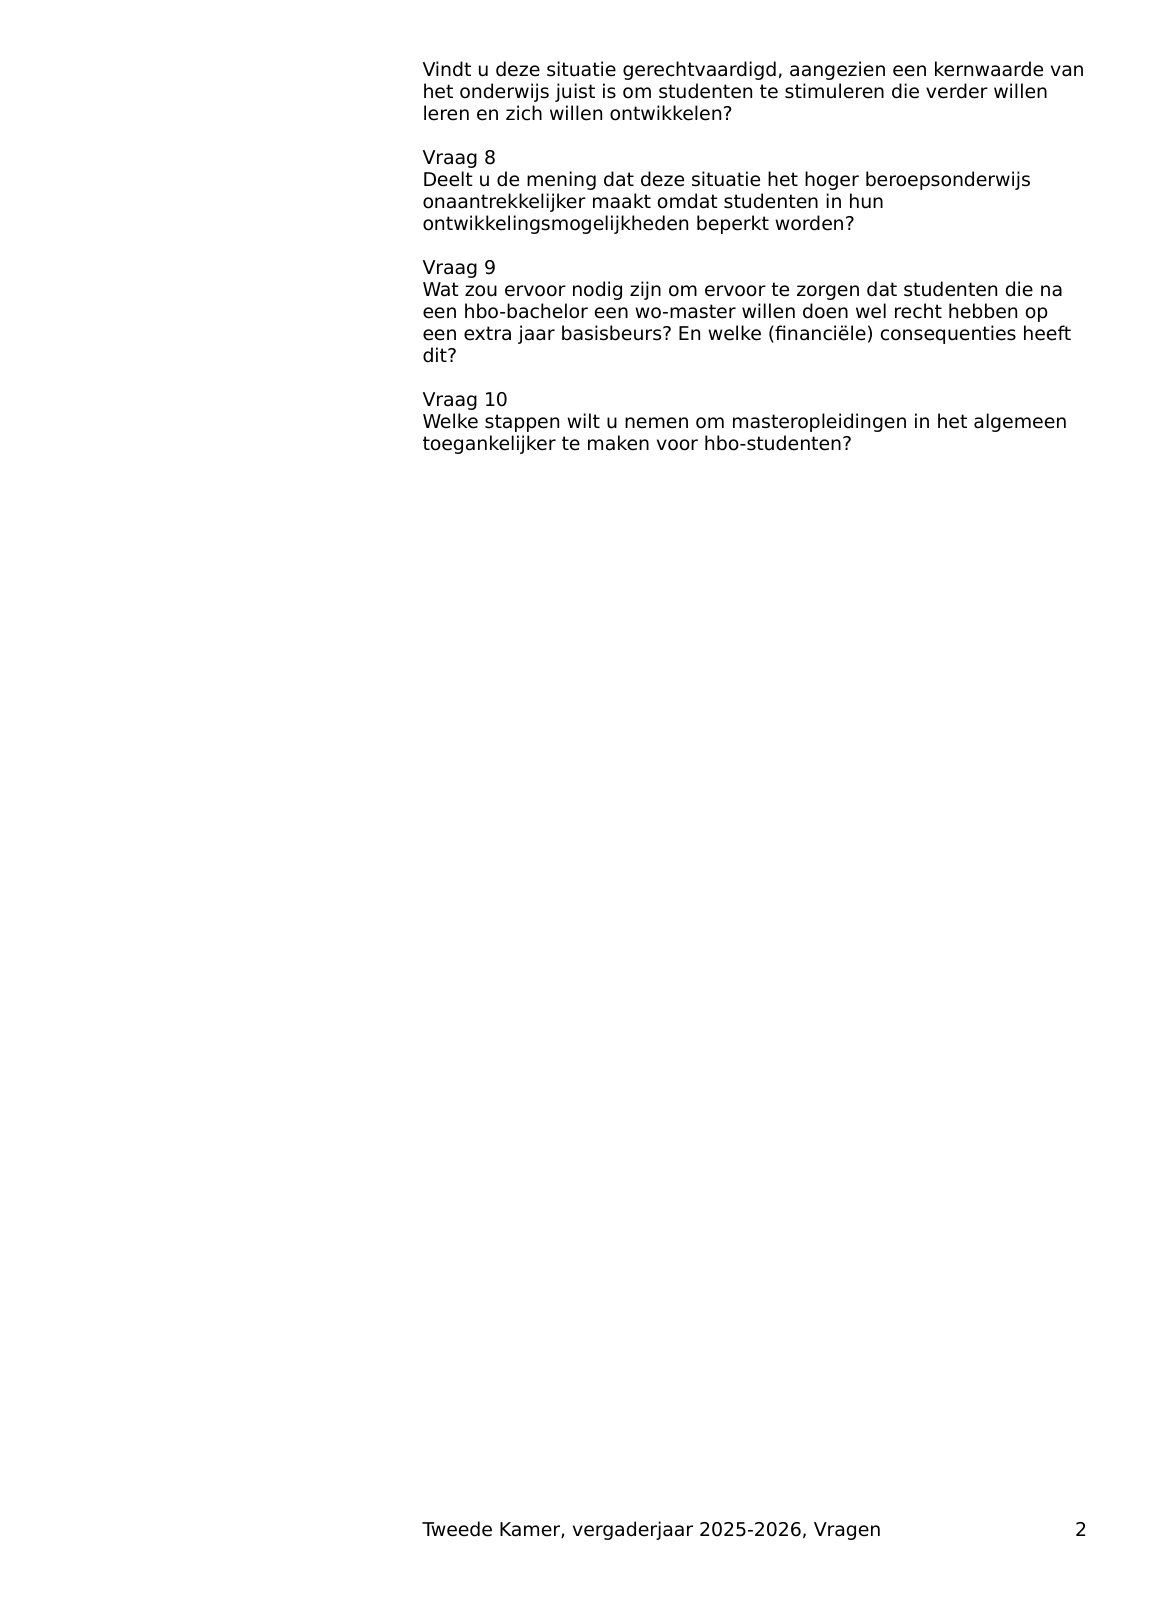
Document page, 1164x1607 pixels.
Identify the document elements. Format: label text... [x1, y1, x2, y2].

text Vraag 9 [422, 257, 1087, 279]
text Vindt u deze situatie gerechtvaardigd, aangezien een kernwaarde van het onderwijs juist is om studenten te stimuleren die verder willen leren en zich willen ontwikkelen? [422, 59, 1087, 125]
text Wat zou ervoor nodig zijn om ervoor te zorgen dat studenten die na een hbo-bachelor een wo-master willen doen wel recht hebben op een extra jaar basisbeurs? En welke (financiële) consequenties heeft dit? [422, 279, 1087, 367]
text Vraag 10 [422, 389, 1087, 411]
text Deelt u de mening dat deze situatie het hoger beroepsonderwijs onaantrekkelijker maakt omdat studenten in hun ontwikkelingsmogelijkheden beperkt worden? [422, 169, 1087, 235]
text Welke stappen wilt u nemen om masteropleidingen in het algemeen toegankelijker te maken voor hbo-studenten? [422, 411, 1087, 455]
text Vraag 8 [422, 147, 1087, 169]
